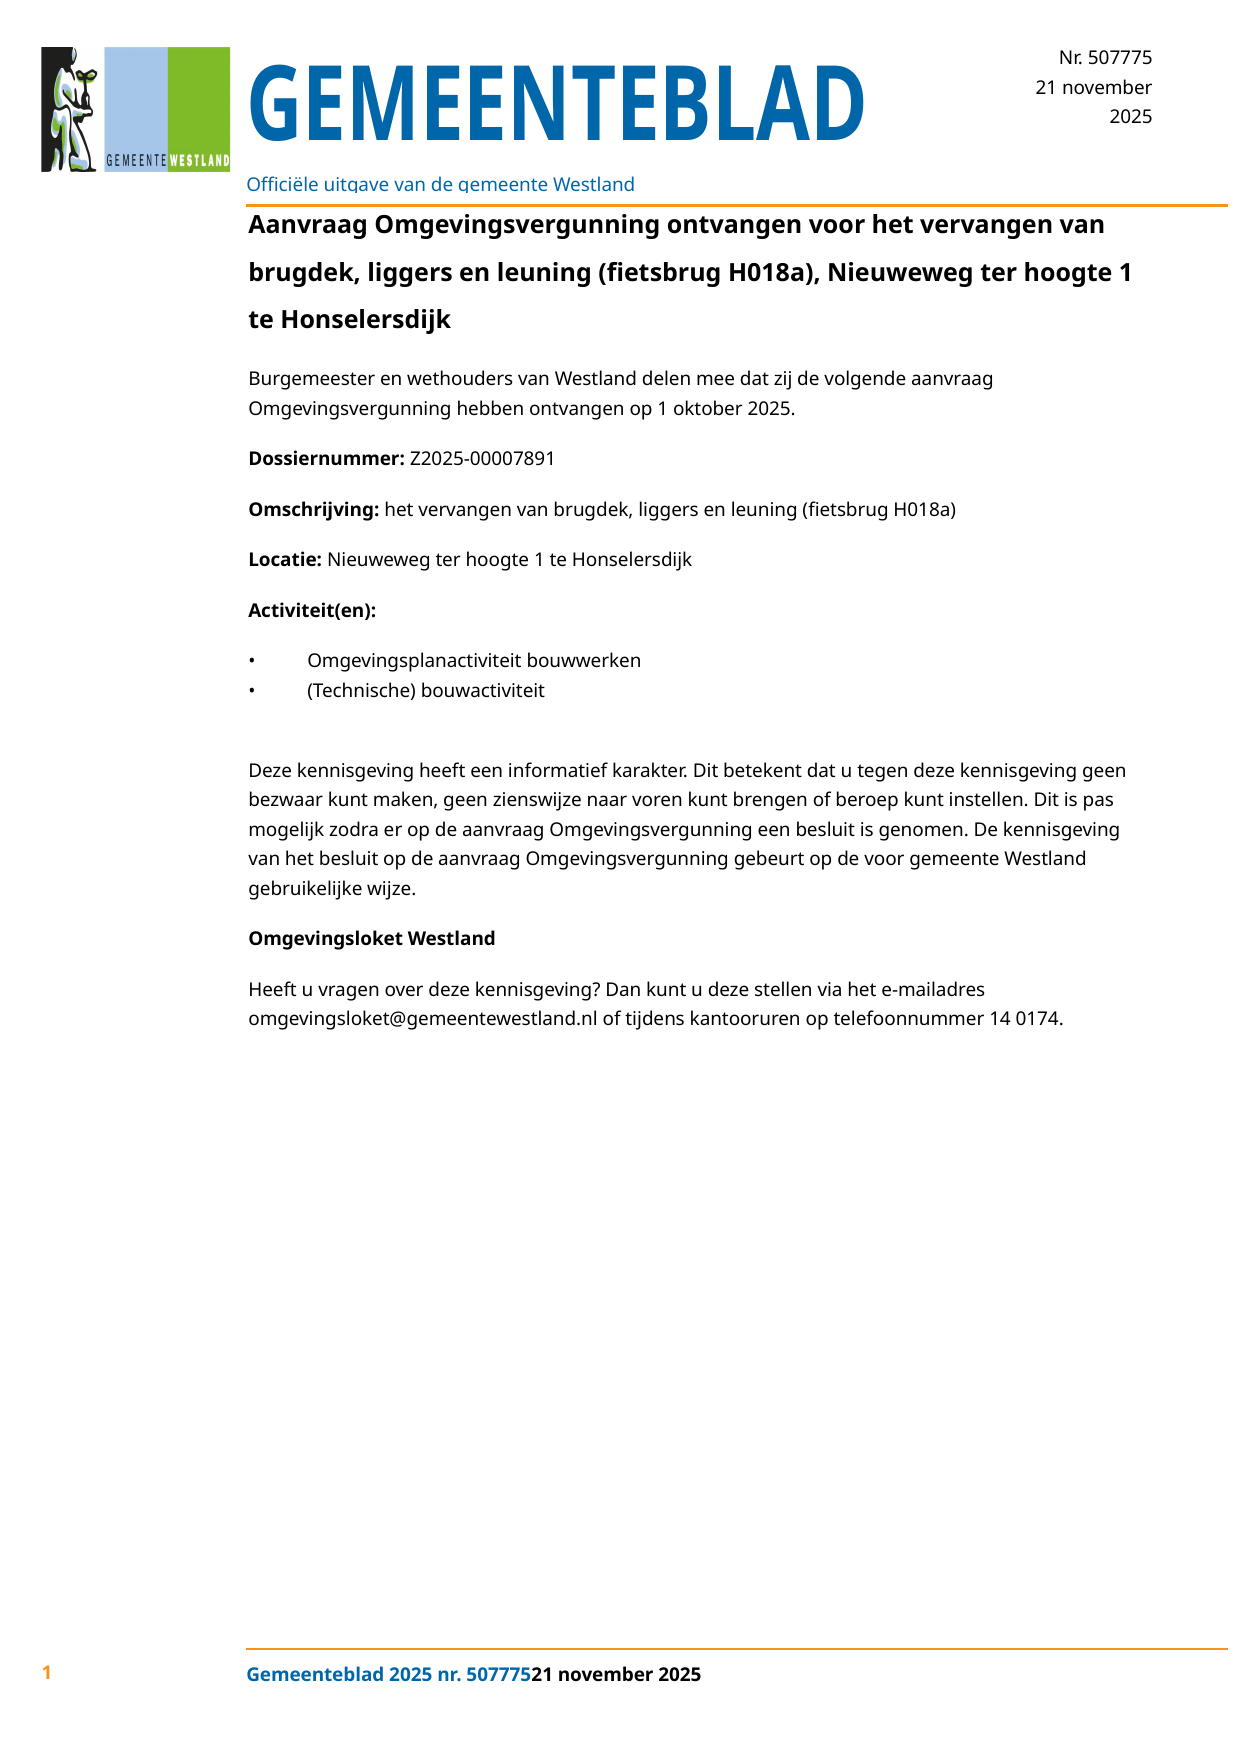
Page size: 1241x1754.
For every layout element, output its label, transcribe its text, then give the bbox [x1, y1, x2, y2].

text Aanvraag Omgevingsvergunning ontvangen voor het vervangen van brugdek, liggers en leuning (fietsbrug H018a), Nieuweweg ter hoogte 1 te Honselersdijk [248, 207, 1152, 336]
text Activiteit(en): [248, 597, 1152, 622]
text Omgevingsloket Westland [248, 926, 1152, 951]
text Heeft u vragen over deze kennisgeving? Dan kunt u deze stellen via het e-mailadres omgevingsloket@gemeentewestland.nl of tijdens kantooruren op telefoonnummer 14 0174. [248, 976, 1152, 1031]
list (Technische) bouwactiviteit [248, 677, 1152, 702]
text Dossiernummer: Z2025-00007891 [248, 446, 1152, 471]
list Omgevingsplanactiviteit bouwwerken [248, 647, 1152, 673]
text Locatie: Nieuweweg ter hoogte 1 te Honselersdijk [248, 546, 1152, 572]
text Burgemeester en wethouders van Westland delen mee dat zij de volgende aanvraag Omgevingsvergunning hebben ontvangen op 1 oktober 2025. [248, 366, 1152, 421]
text Deze kennisgeving heeft een informatief karakter. Dit betekent dat u tegen deze kennisgeving geen bezwaar kunt maken, geen zienswijze naar voren kunt brengen of beroep kunt instellen. Dit is pas mogelijk zodra er op de aanvraag Omgevingsvergunning een besluit is genomen. De kennisgeving van het besluit op de aanvraag Omgevingsvergunning gebeurt op de voor gemeente Westland gebruikelijke wijze. [248, 757, 1152, 901]
picture [41, 47, 231, 172]
text Omschrijving: het vervangen van brugdek, liggers en leuning (fietsbrug H018a) [248, 496, 1152, 522]
